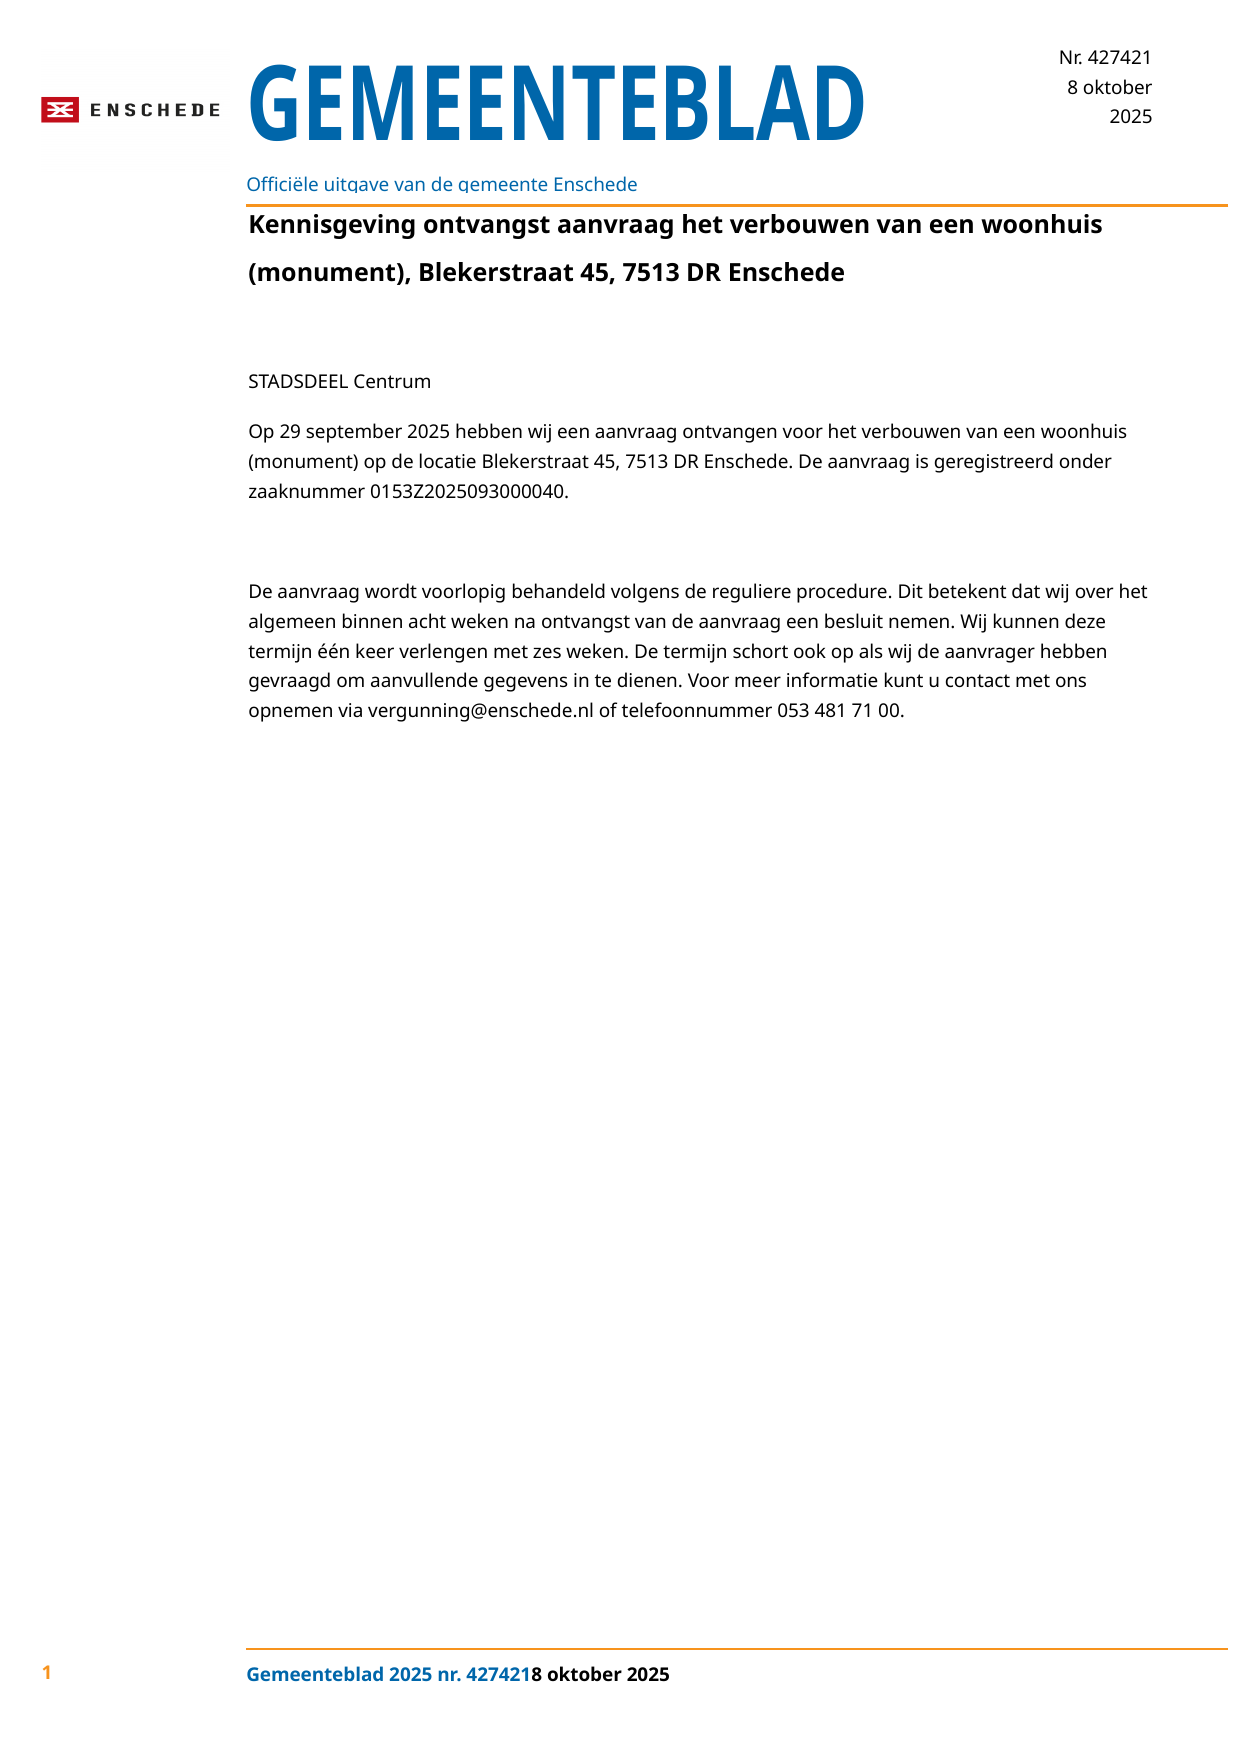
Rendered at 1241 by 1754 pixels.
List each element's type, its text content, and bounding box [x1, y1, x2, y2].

text Kennisgeving ontvangst aanvraag het verbouwen van een woonhuis (monument), Blekerstraat 45, 7513 DR Enschede [248, 207, 1152, 288]
text Op 29 september 2025 hebben wij een aanvraag ontvangen voor het verbouwen van een woonhuis (monument) op de locatie Blekerstraat 45, 7513 DR Enschede. De aanvraag is geregistreerd onder zaaknummer 0153Z2025093000040. [248, 419, 1152, 504]
text STADSDEEL Centrum [248, 368, 1152, 394]
picture [41, 47, 231, 172]
text De aanvraag wordt voorlopig behandeld volgens de reguliere procedure. Dit betekent dat wij over het algemeen binnen acht weken na ontvangst van de aanvraag een besluit nemen. Wij kunnen deze termijn één keer verlengen met zes weken. De termijn schort ook op als wij de aanvrager hebben gevraagd om aanvullende gegevens in te dienen. Voor meer informatie kunt u contact met ons opnemen via vergunning@enschede.nl of telefoonnummer 053 481 71 00. [248, 579, 1152, 723]
